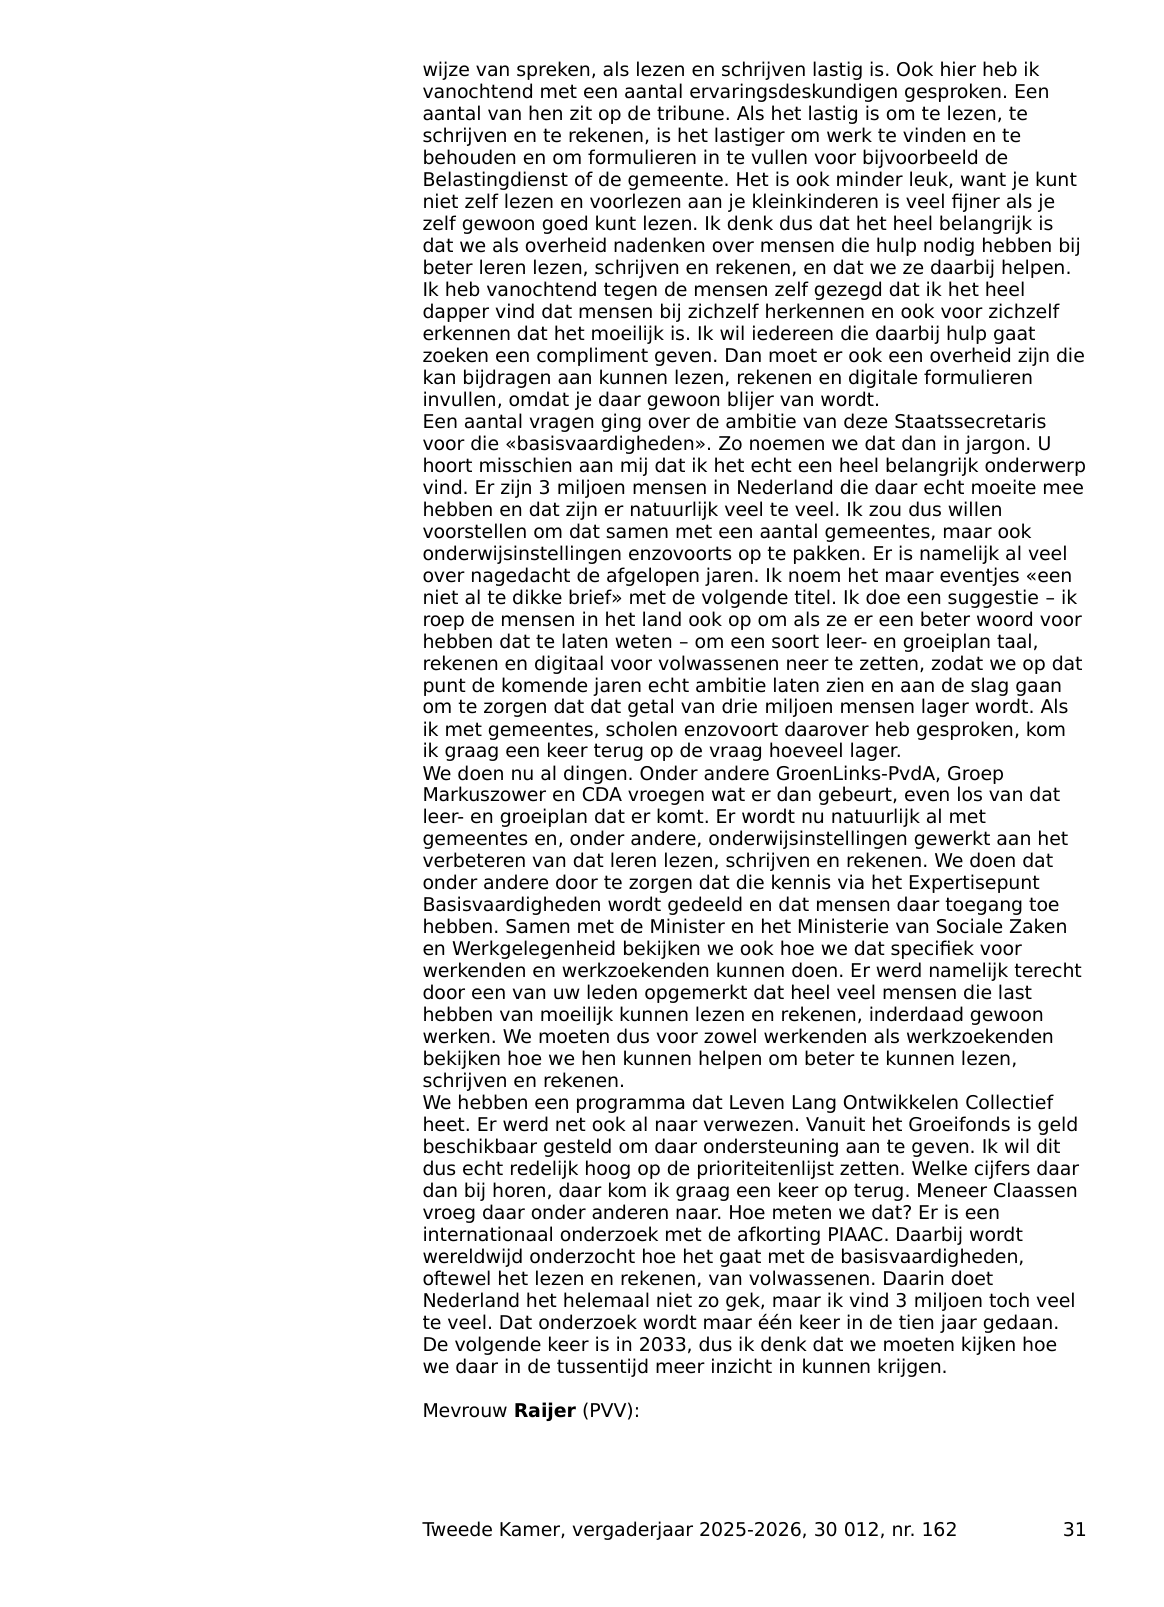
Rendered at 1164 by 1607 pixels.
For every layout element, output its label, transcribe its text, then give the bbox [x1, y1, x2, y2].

text Een aantal vragen ging over de ambitie van deze Staatssecretaris voor die «basisvaardigheden». Zo noemen we dat dan in jargon. U hoort misschien aan mij dat ik het echt een heel belangrijk onderwerp vind. Er zijn 3 miljoen mensen in Nederland die daar echt moeite mee hebben en dat zijn er natuurlijk veel te veel. Ik zou dus willen voorstellen om dat samen met een aantal gemeentes, maar ook onderwijsinstellingen enzovoorts op te pakken. Er is namelijk al veel over nagedacht de afgelopen jaren. Ik noem het maar eventjes «een niet al te dikke brief» met de volgende titel. Ik doe een suggestie – ik roep de mensen in het land ook op om als ze er een beter woord voor hebben dat te laten weten – om een soort leer- en groeiplan taal, rekenen en digitaal voor volwassenen neer te zetten, zodat we op dat punt de komende jaren echt ambitie laten zien en aan de slag gaan om te zorgen dat dat getal van drie miljoen mensen lager wordt. Als ik met gemeentes, scholen enzovoort daarover heb gesproken, kom ik graag een keer terug op de vraag hoeveel lager. [422, 411, 1087, 762]
text Mevrouw Raijer (PVV): [422, 1400, 1087, 1422]
text We doen nu al dingen. Onder andere GroenLinks-PvdA, Groep Markuszower en CDA vroegen wat er dan gebeurt, even los van dat leer- en groeiplan dat er komt. Er wordt nu natuurlijk al met gemeentes en, onder andere, onderwijsinstellingen gewerkt aan het verbeteren van dat leren lezen, schrijven en rekenen. We doen dat onder andere door te zorgen dat die kennis via het Expertisepunt Basisvaardigheden wordt gedeeld en dat mensen daar toegang toe hebben. Samen met de Minister en het Ministerie van Sociale Zaken en Werkgelegenheid bekijken we ook hoe we dat specifiek voor werkenden en werkzoekenden kunnen doen. Er werd namelijk terecht door een van uw leden opgemerkt dat heel veel mensen die last hebben van moeilijk kunnen lezen en rekenen, inderdaad gewoon werken. We moeten dus voor zowel werkenden als werkzoekenden bekijken hoe we hen kunnen helpen om beter te kunnen lezen, schrijven en rekenen. [422, 762, 1087, 1092]
text We hebben een programma dat Leven Lang Ontwikkelen Collectief heet. Er werd net ook al naar verwezen. Vanuit het Groeifonds is geld beschikbaar gesteld om daar ondersteuning aan te geven. Ik wil dit dus echt redelijk hoog op de prioriteitenlijst zetten. Welke cijfers daar dan bij horen, daar kom ik graag een keer op terug. Meneer Claassen vroeg daar onder anderen naar. Hoe meten we dat? Er is een internationaal onderzoek met de afkorting PIAAC. Daarbij wordt wereldwijd onderzocht hoe het gaat met de basisvaardigheden, oftewel het lezen en rekenen, van volwassenen. Daarin doet Nederland het helemaal niet zo gek, maar ik vind 3 miljoen toch veel te veel. Dat onderzoek wordt maar één keer in de tien jaar gedaan. De volgende keer is in 2033, dus ik denk dat we moeten kijken hoe we daar in de tussentijd meer inzicht in kunnen krijgen. [422, 1092, 1087, 1378]
text wijze van spreken, als lezen en schrijven lastig is. Ook hier heb ik vanochtend met een aantal ervaringsdeskundigen gesproken. Een aantal van hen zit op de tribune. Als het lastig is om te lezen, te schrijven en te rekenen, is het lastiger om werk te vinden en te behouden en om formulieren in te vullen voor bijvoorbeeld de Belastingdienst of de gemeente. Het is ook minder leuk, want je kunt niet zelf lezen en voorlezen aan je kleinkinderen is veel fijner als je zelf gewoon goed kunt lezen. Ik denk dus dat het heel belangrijk is dat we als overheid nadenken over mensen die hulp nodig hebben bij beter leren lezen, schrijven en rekenen, en dat we ze daarbij helpen. Ik heb vanochtend tegen de mensen zelf gezegd dat ik het heel dapper vind dat mensen bij zichzelf herkennen en ook voor zichzelf erkennen dat het moeilijk is. Ik wil iedereen die daarbij hulp gaat zoeken een compliment geven. Dan moet er ook een overheid zijn die kan bijdragen aan kunnen lezen, rekenen en digitale formulieren invullen, omdat je daar gewoon blijer van wordt. [422, 59, 1087, 411]
